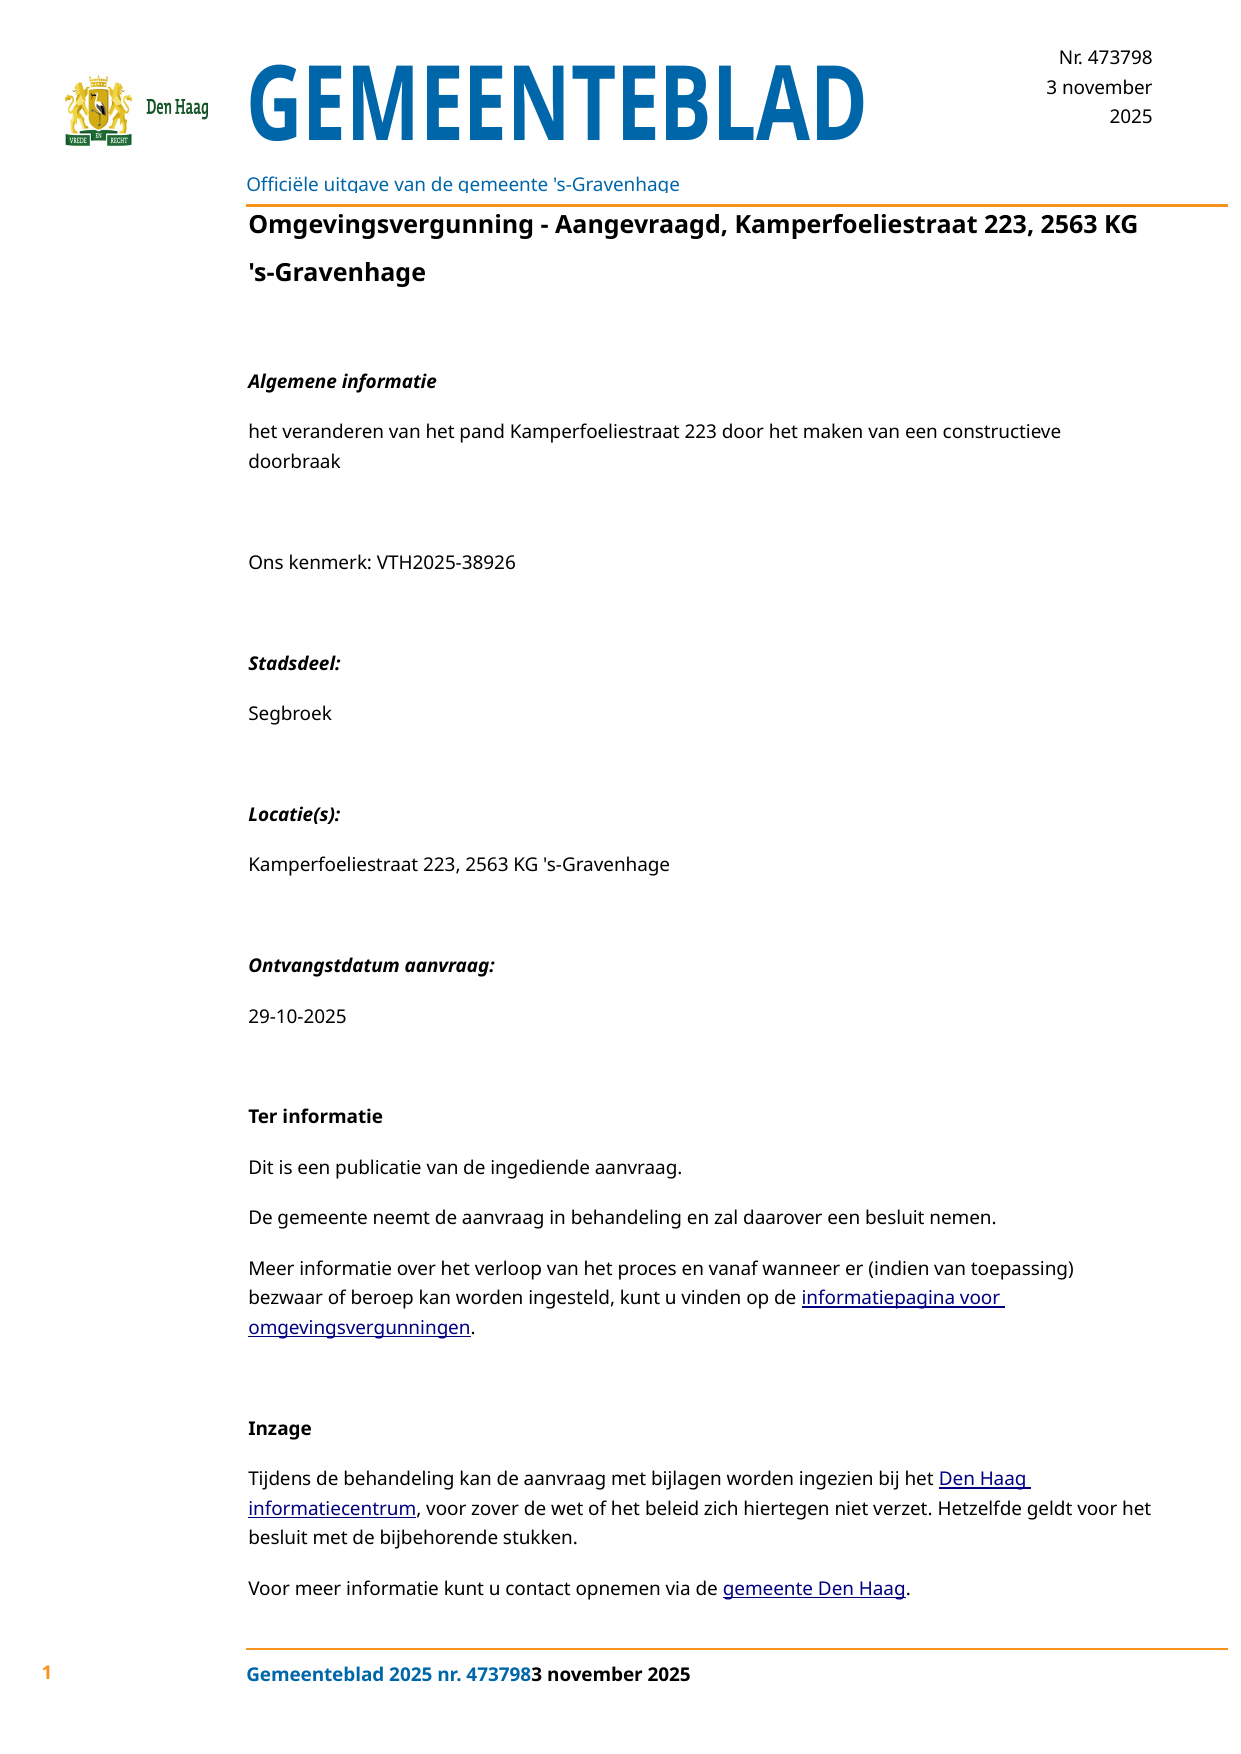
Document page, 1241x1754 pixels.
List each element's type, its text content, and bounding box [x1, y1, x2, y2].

text Algemene informatie [248, 368, 1152, 394]
text Inzage [248, 1415, 1152, 1441]
text De gemeente neemt de aanvraag in behandeling en zal daarover een besluit nemen. [248, 1204, 1152, 1230]
text Tijdens de behandeling kan de aanvraag met bijlagen worden ingezien bij het Den Haag informatiecentrum, voor zover de wet of het beleid zich hiertegen niet verzet. Hetzelfde geldt voor het besluit met de bijbehorende stukken. [248, 1465, 1152, 1550]
text Voor meer informatie kunt u contact opnemen via de gemeente Den Haag. [248, 1575, 1152, 1601]
text Locatie(s): [248, 801, 1152, 827]
text Stadsdeel: [248, 650, 1152, 676]
text Omgevingsvergunning - Aangevraagd, Kamperfoeliestraat 223, 2563 KG 's-Gravenhage [248, 207, 1152, 288]
text Ontvangstdatum aanvraag: [248, 952, 1152, 978]
text Dit is een publicatie van de ingediende aanvraag. [248, 1154, 1152, 1180]
picture [41, 47, 231, 172]
text Kamperfoeliestraat 223, 2563 KG 's-Gravenhage [248, 852, 1152, 877]
text Ter informatie [248, 1104, 1152, 1129]
text Segbroek [248, 700, 1152, 726]
text Meer informatie over het verloop van het proces en vanaf wanneer er (indien van toepassing) bezwaar of beroep kan worden ingesteld, kunt u vinden op de informatiepagina voor omgevingsvergunningen. [248, 1255, 1152, 1340]
text het veranderen van het pand Kamperfoeliestraat 223 door het maken van een constructieve doorbraak [248, 419, 1152, 474]
text 29-10-2025 [248, 1003, 1152, 1029]
text Ons kenmerk: VTH2025-38926 [248, 549, 1152, 575]
